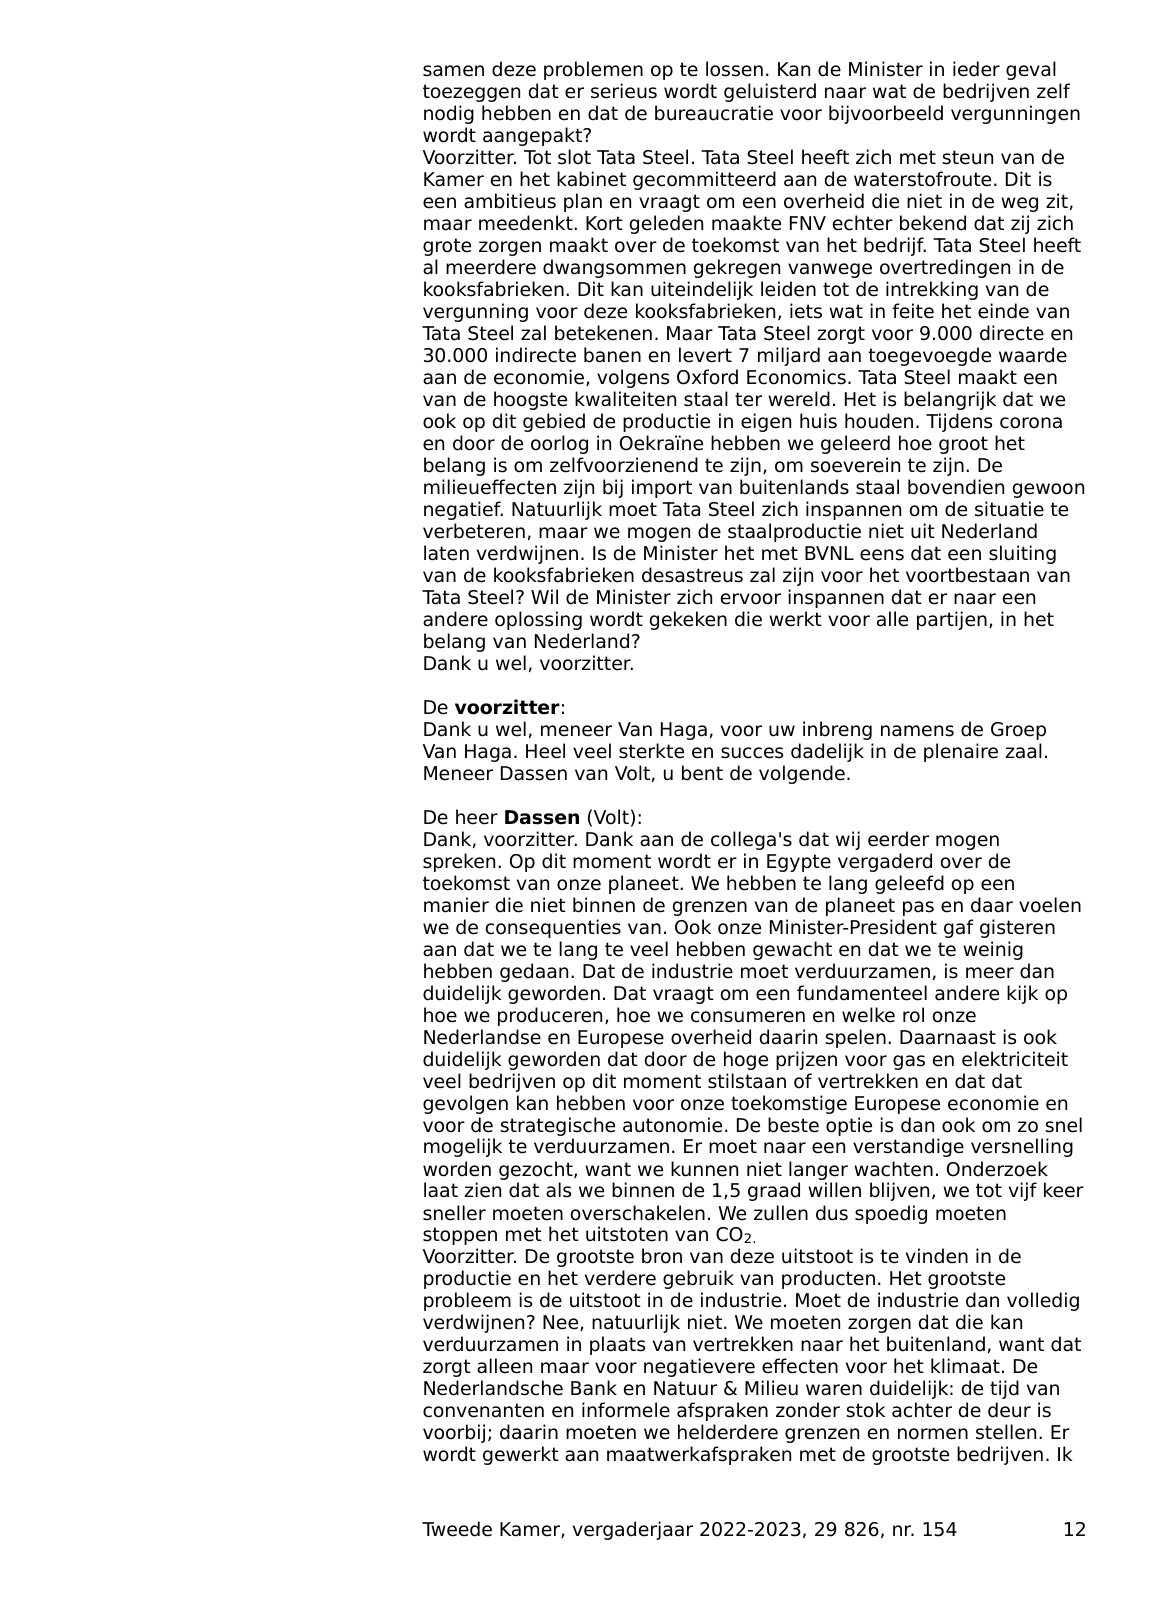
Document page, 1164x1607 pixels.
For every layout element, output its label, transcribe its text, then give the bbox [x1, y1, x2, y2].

text samen deze problemen op te lossen. Kan de Minister in ieder geval toezeggen dat er serieus wordt geluisterd naar wat de bedrijven zelf nodig hebben en dat de bureaucratie voor bijvoorbeeld vergunningen wordt aangepakt? [422, 59, 1087, 147]
text Dank u wel, voorzitter. [422, 652, 1087, 674]
text Dank u wel, meneer Van Haga, voor uw inbreng namens de Groep Van Haga. Heel veel sterkte en succes dadelijk in de plenaire zaal. Meneer Dassen van Volt, u bent de volgende. [422, 719, 1087, 784]
text Dank, voorzitter. Dank aan de collega's dat wij eerder mogen spreken. Op dit moment wordt er in Egypte vergaderd over de toekomst van onze planeet. We hebben te lang geleefd op een manier die niet binnen de grenzen van de planeet pas en daar voelen we de consequenties van. Ook onze Minister-President gaf gisteren aan dat we te lang te veel hebben gewacht en dat we te weinig hebben gedaan. Dat de industrie moet verduurzamen, is meer dan duidelijk geworden. Dat vraagt om een fundamenteel andere kijk op hoe we produceren, hoe we consumeren en welke rol onze Nederlandse en Europese overheid daarin spelen. Daarnaast is ook duidelijk geworden dat door de hoge prijzen voor gas en elektriciteit veel bedrijven op dit moment stilstaan of vertrekken en dat dat gevolgen kan hebben voor onze toekomstige Europese economie en voor de strategische autonomie. De beste optie is dan ook om zo snel mogelijk te verduurzamen. Er moet naar een verstandige versnelling worden gezocht, want we kunnen niet langer wachten. Onderzoek laat zien dat als we binnen de 1,5 graad willen blijven, we tot vijf keer sneller moeten overschakelen. We zullen dus spoedig moeten stoppen met het uitstoten van CO2. [422, 829, 1087, 1246]
text De voorzitter: [422, 697, 1087, 719]
text Voorzitter. De grootste bron van deze uitstoot is te vinden in de productie en het verdere gebruik van producten. Het grootste probleem is de uitstoot in de industrie. Moet de industrie dan volledig verdwijnen? Nee, natuurlijk niet. We moeten zorgen dat die kan verduurzamen in plaats van vertrekken naar het buitenland, want dat zorgt alleen maar voor negatievere effecten voor het klimaat. De Nederlandsche Bank en Natuur & Milieu waren duidelijk: de tijd van convenanten en informele afspraken zonder stok achter de deur is voorbij; daarin moeten we helderdere grenzen en normen stellen. Er wordt gewerkt aan maatwerkafspraken met de grootste bedrijven. Ik [422, 1246, 1087, 1466]
text Voorzitter. Tot slot Tata Steel. Tata Steel heeft zich met steun van de Kamer en het kabinet gecommitteerd aan de waterstofroute. Dit is een ambitieus plan en vraagt om een overheid die niet in de weg zit, maar meedenkt. Kort geleden maakte FNV echter bekend dat zij zich grote zorgen maakt over de toekomst van het bedrijf. Tata Steel heeft al meerdere dwangsommen gekregen vanwege overtredingen in de kooksfabrieken. Dit kan uiteindelijk leiden tot de intrekking van de vergunning voor deze kooksfabrieken, iets wat in feite het einde van Tata Steel zal betekenen. Maar Tata Steel zorgt voor 9.000 directe en 30.000 indirecte banen en levert 7 miljard aan toegevoegde waarde aan de economie, volgens Oxford Economics. Tata Steel maakt een van de hoogste kwaliteiten staal ter wereld. Het is belangrijk dat we ook op dit gebied de productie in eigen huis houden. Tijdens corona en door de oorlog in Oekraïne hebben we geleerd hoe groot het belang is om zelfvoorzienend te zijn, om soeverein te zijn. De milieueffecten zijn bij import van buitenlands staal bovendien gewoon negatief. Natuurlijk moet Tata Steel zich inspannen om de situatie te verbeteren, maar we mogen de staalproductie niet uit Nederland laten verdwijnen. Is de Minister het met BVNL eens dat een sluiting van de kooksfabrieken desastreus zal zijn voor het voortbestaan van Tata Steel? Wil de Minister zich ervoor inspannen dat er naar een andere oplossing wordt gekeken die werkt voor alle partijen, in het belang van Nederland? [422, 147, 1087, 652]
text De heer Dassen (Volt): [422, 807, 1087, 829]
